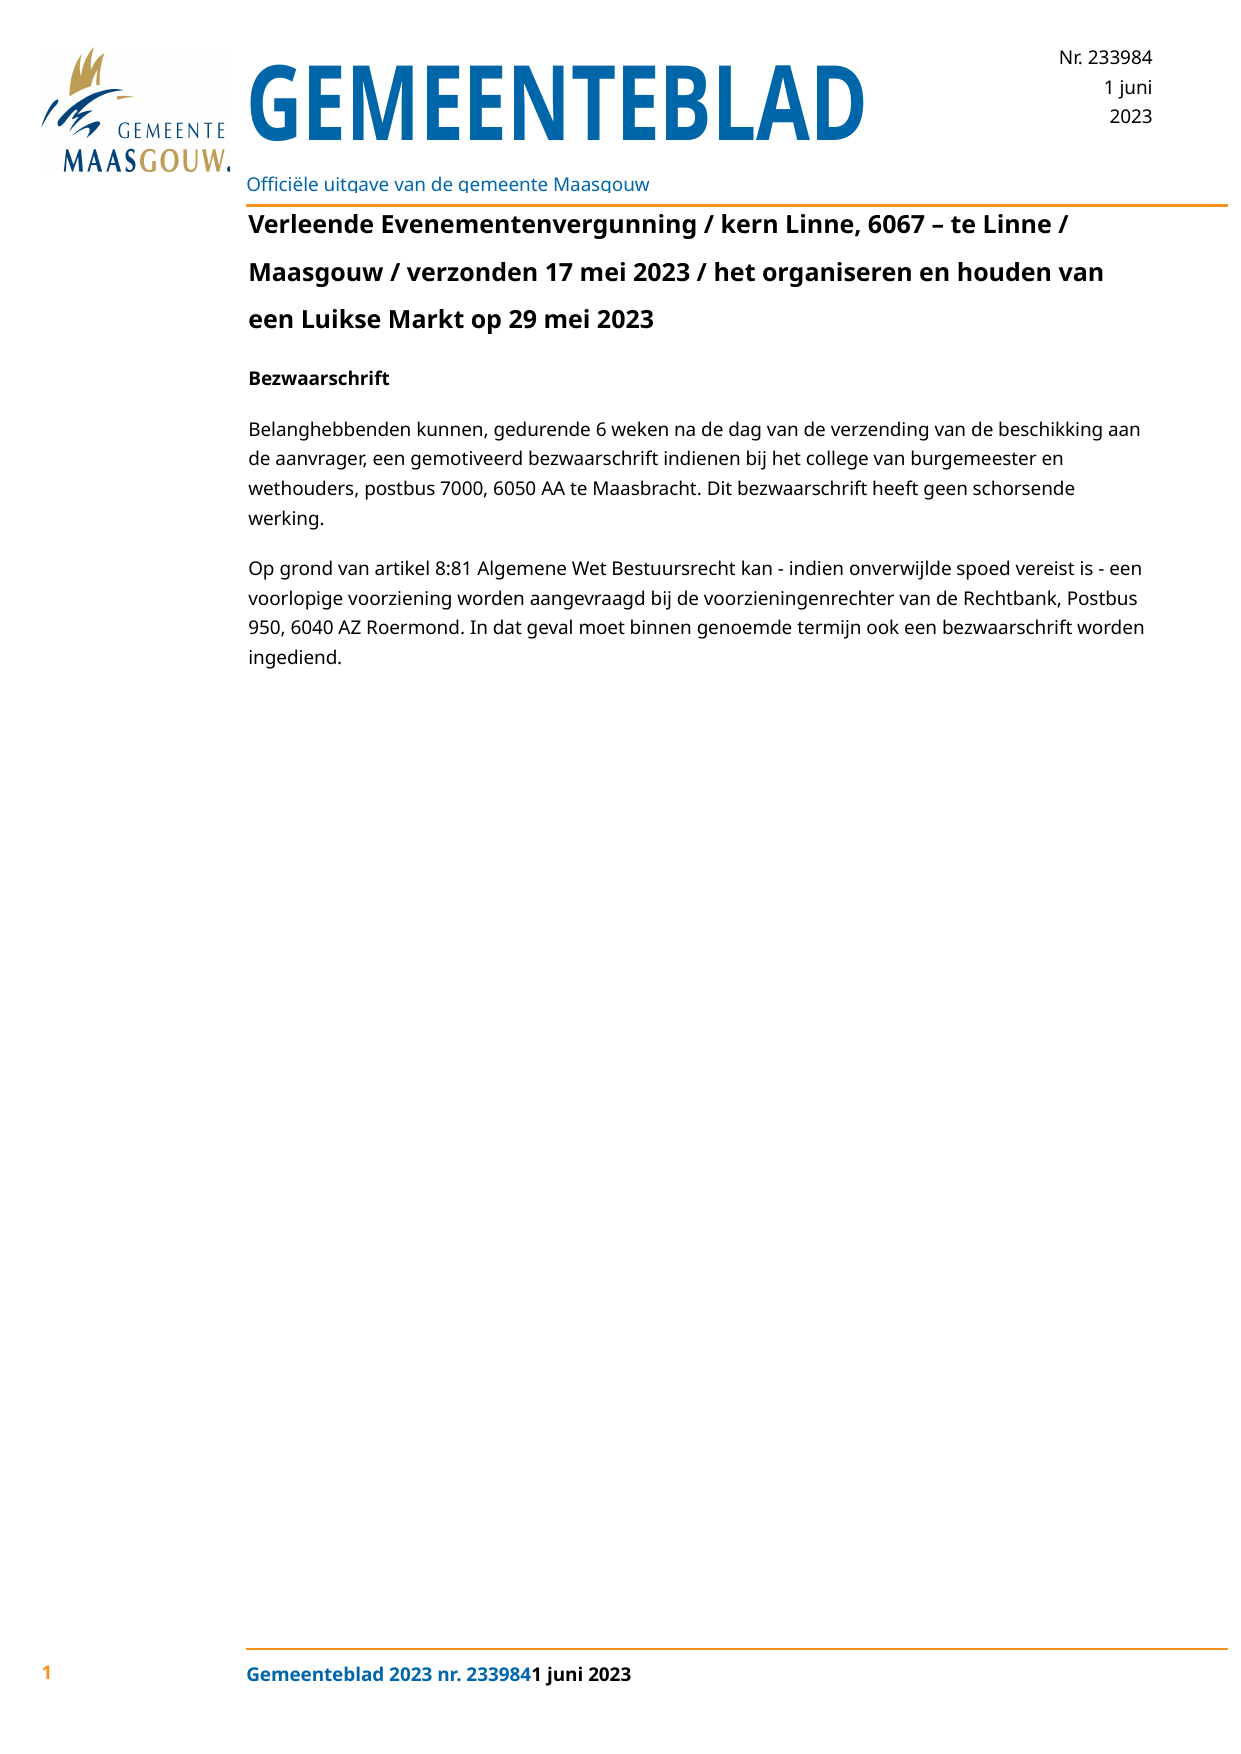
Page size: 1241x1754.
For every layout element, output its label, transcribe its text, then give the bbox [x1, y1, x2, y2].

text Verleende Evenementenvergunning / kern Linne, 6067 – te Linne / Maasgouw / verzonden 17 mei 2023 / het organiseren en houden van een Luikse Markt op 29 mei 2023 [248, 207, 1152, 336]
text Bezwaarschrift [248, 366, 1152, 391]
text Op grond van artikel 8:81 Algemene Wet Bestuursrecht kan - indien onverwijlde spoed vereist is - een voorlopige voorziening worden aangevraagd bij de voorzieningenrechter van de Rechtbank, Postbus 950, 6040 AZ Roermond. In dat geval moet binnen genoemde termijn ook een bezwaarschrift worden ingediend. [248, 555, 1152, 669]
picture [41, 47, 231, 172]
text Belanghebbenden kunnen, gedurende 6 weken na de dag van de verzending van de beschikking aan de aanvrager, een gemotiveerd bezwaarschrift indienen bij het college van burgemeester en wethouders, postbus 7000, 6050 AA te Maasbracht. Dit bezwaarschrift heeft geen schorsende werking. [248, 416, 1152, 530]
